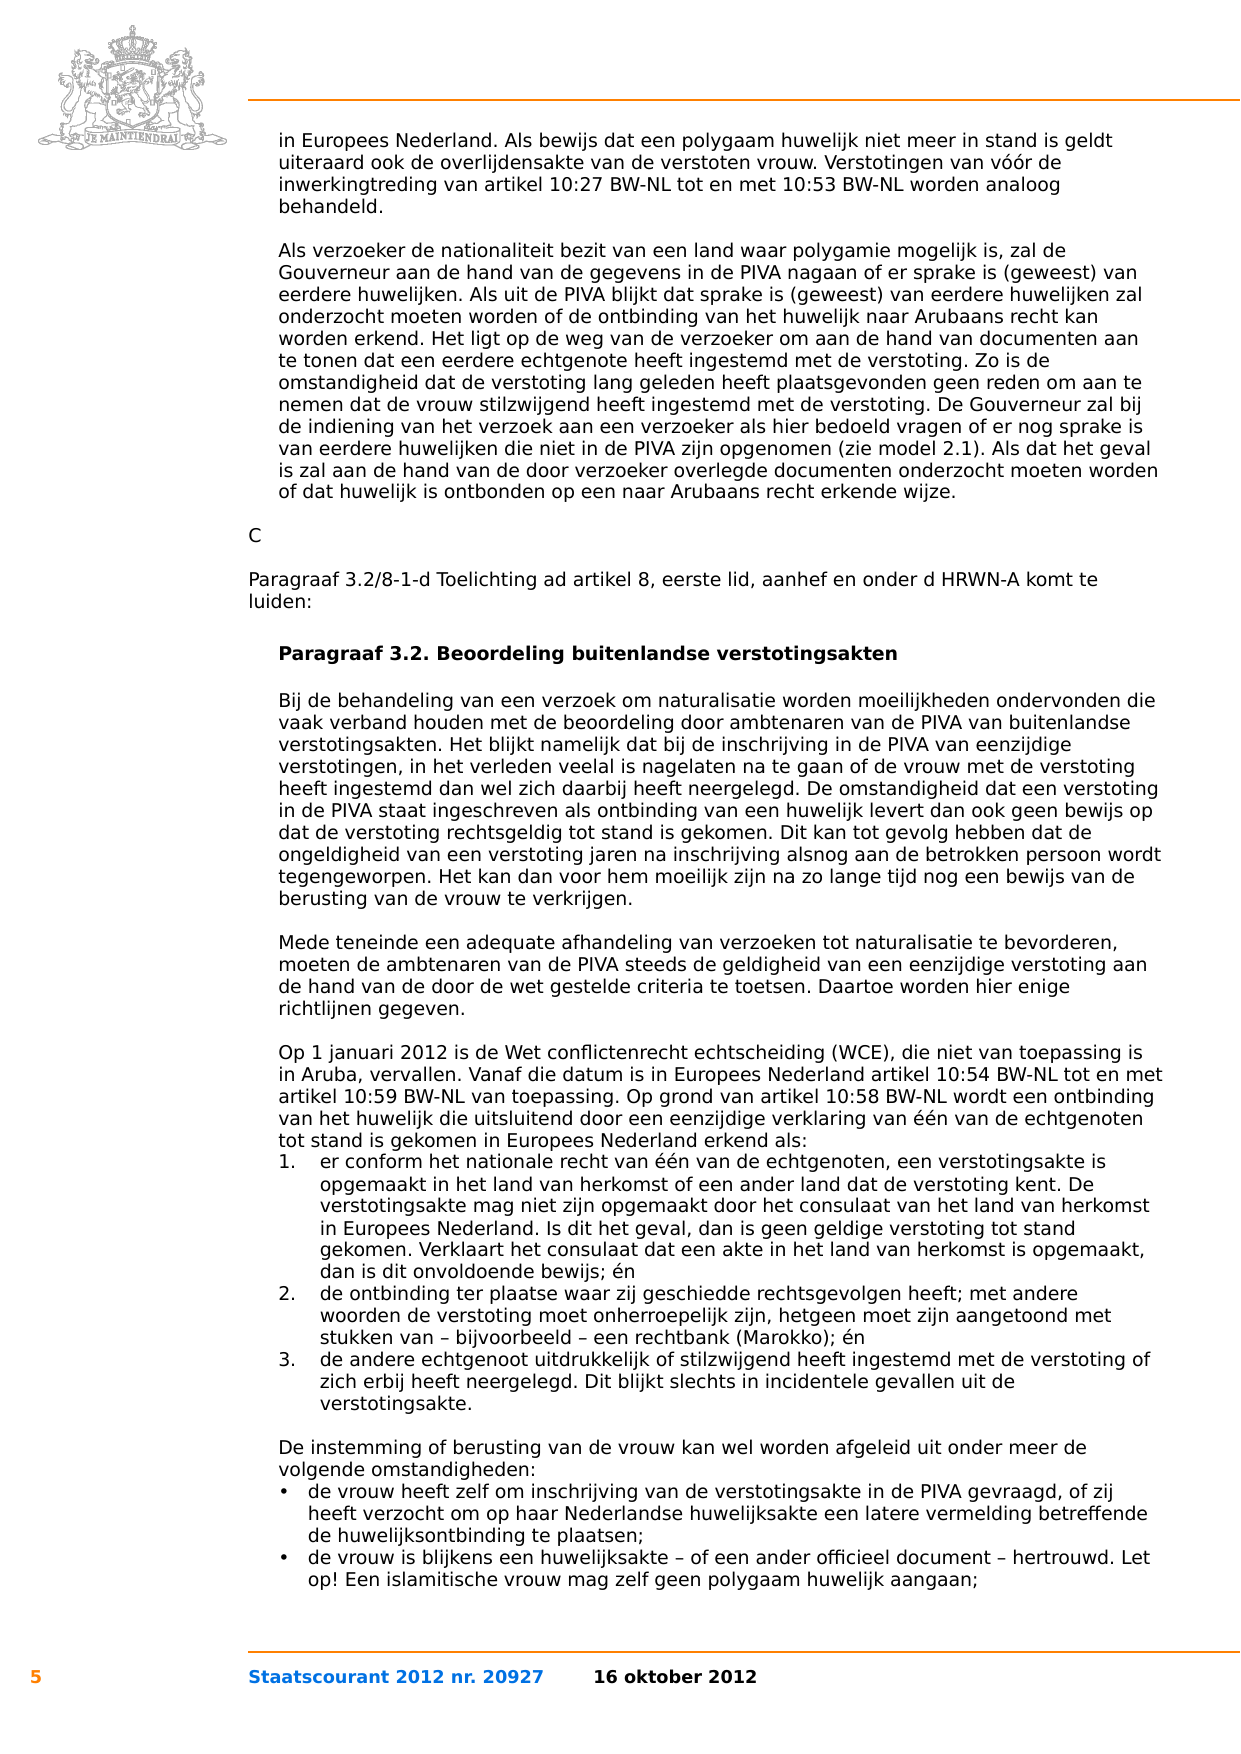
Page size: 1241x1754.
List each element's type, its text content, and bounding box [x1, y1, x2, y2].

text • de vrouw heeft zelf om inschrijving van de verstotingsakte in de PIVA gevraagd, of zij heeft verzocht om op haar Nederlandse huwelijksakte een latere vermelding betreffende de huwelijksontbinding te plaatsen; [278, 1481, 1163, 1547]
text 2. de ontbinding ter plaatse waar zij geschiedde rechtsgevolgen heeft; met andere woorden de verstoting moet onherroepelijk zijn, hetgeen moet zijn aangetoond met stukken van – bijvoorbeeld – een rechtbank (Marokko); én [278, 1283, 1163, 1349]
text C [248, 525, 1163, 547]
text • de vrouw is blijkens een huwelijksakte – of een ander officieel document – hertrouwd. Let op! Een islamitische vrouw mag zelf geen polygaam huwelijk aangaan; [278, 1547, 1163, 1591]
text Als verzoeker de nationaliteit bezit van een land waar polygamie mogelijk is, zal de Gouverneur aan de hand van de gegevens in de PIVA nagaan of er sprake is (geweest) van eerdere huwelijken. Als uit de PIVA blijkt dat sprake is (geweest) van eerdere huwelijken zal onderzocht moeten worden of de ontbinding van het huwelijk naar Arubaans recht kan worden erkend. Het ligt op de weg van de verzoeker om aan de hand van documenten aan te tonen dat een eerdere echtgenote heeft ingestemd met de verstoting. Zo is de omstandigheid dat de verstoting lang geleden heeft plaatsgevonden geen reden om aan te nemen dat de vrouw stilzwijgend heeft ingestemd met de verstoting. De Gouverneur zal bij de indiening van het verzoek aan een verzoeker als hier bedoeld vragen of er nog sprake is van eerdere huwelijken die niet in de PIVA zijn opgenomen (zie model 2.1). Als dat het geval is zal aan de hand van de door verzoeker overlegde documenten onderzocht moeten worden of dat huwelijk is ontbonden op een naar Arubaans recht erkende wijze. [278, 240, 1163, 503]
subtitle Paragraaf 3.2. Beoordeling buitenlandse verstotingsakten [278, 643, 1163, 665]
text Paragraaf 3.2/8-1-d Toelichting ad artikel 8, eerste lid, aanhef en onder d HRWN-A komt te luiden: [248, 569, 1163, 613]
picture [38, 25, 227, 150]
text 1. er conform het nationale recht van één van de echtgenoten, een verstotingsakte is opgemaakt in het land van herkomst of een ander land dat de verstoting kent. De verstotingsakte mag niet zijn opgemaakt door het consulaat van het land van herkomst in Europees Nederland. Is dit het geval, dan is geen geldige verstoting tot stand gekomen. Verklaart het consulaat dat een akte in het land van herkomst is opgemaakt, dan is dit onvoldoende bewijs; én [278, 1151, 1163, 1283]
text De instemming of berusting van de vrouw kan wel worden afgeleid uit onder meer de volgende omstandigheden: [278, 1437, 1163, 1481]
text 3. de andere echtgenoot uitdrukkelijk of stilzwijgend heeft ingestemd met de verstoting of zich erbij heeft neergelegd. Dit blijkt slechts in incidentele gevallen uit de verstotingsakte. [278, 1349, 1163, 1415]
text in Europees Nederland. Als bewijs dat een polygaam huwelijk niet meer in stand is geldt uiteraard ook de overlijdensakte van de verstoten vrouw. Verstotingen van vóór de inwerkingtreding van artikel 10:27 BW-NL tot en met 10:53 BW-NL worden analoog behandeld. [278, 130, 1163, 218]
text Mede teneinde een adequate afhandeling van verzoeken tot naturalisatie te bevorderen, moeten de ambtenaren van de PIVA steeds de geldigheid van een eenzijdige verstoting aan de hand van de door de wet gestelde criteria te toetsen. Daartoe worden hier enige richtlijnen gegeven. [278, 932, 1163, 1020]
text Bij de behandeling van een verzoek om naturalisatie worden moeilijkheden ondervonden die vaak verband houden met de beoordeling door ambtenaren van de PIVA van buitenlandse verstotingsakten. Het blijkt namelijk dat bij de inschrijving in de PIVA van eenzijdige verstotingen, in het verleden veelal is nagelaten na te gaan of de vrouw met de verstoting heeft ingestemd dan wel zich daarbij heeft neergelegd. De omstandigheid dat een verstoting in de PIVA staat ingeschreven als ontbinding van een huwelijk levert dan ook geen bewijs op dat de verstoting rechtsgeldig tot stand is gekomen. Dit kan tot gevolg hebben dat de ongeldigheid van een verstoting jaren na inschrijving alsnog aan de betrokken persoon wordt tegengeworpen. Het kan dan voor hem moeilijk zijn na zo lange tijd nog een bewijs van de berusting van de vrouw te verkrijgen. [278, 690, 1163, 910]
text Op 1 januari 2012 is de Wet conflictenrecht echtscheiding (WCE), die niet van toepassing is in Aruba, vervallen. Vanaf die datum is in Europees Nederland artikel 10:54 BW-NL tot en met artikel 10:59 BW-NL van toepassing. Op grond van artikel 10:58 BW-NL wordt een ontbinding van het huwelijk die uitsluitend door een eenzijdige verklaring van één van de echtgenoten tot stand is gekomen in Europees Nederland erkend als: [278, 1042, 1163, 1151]
